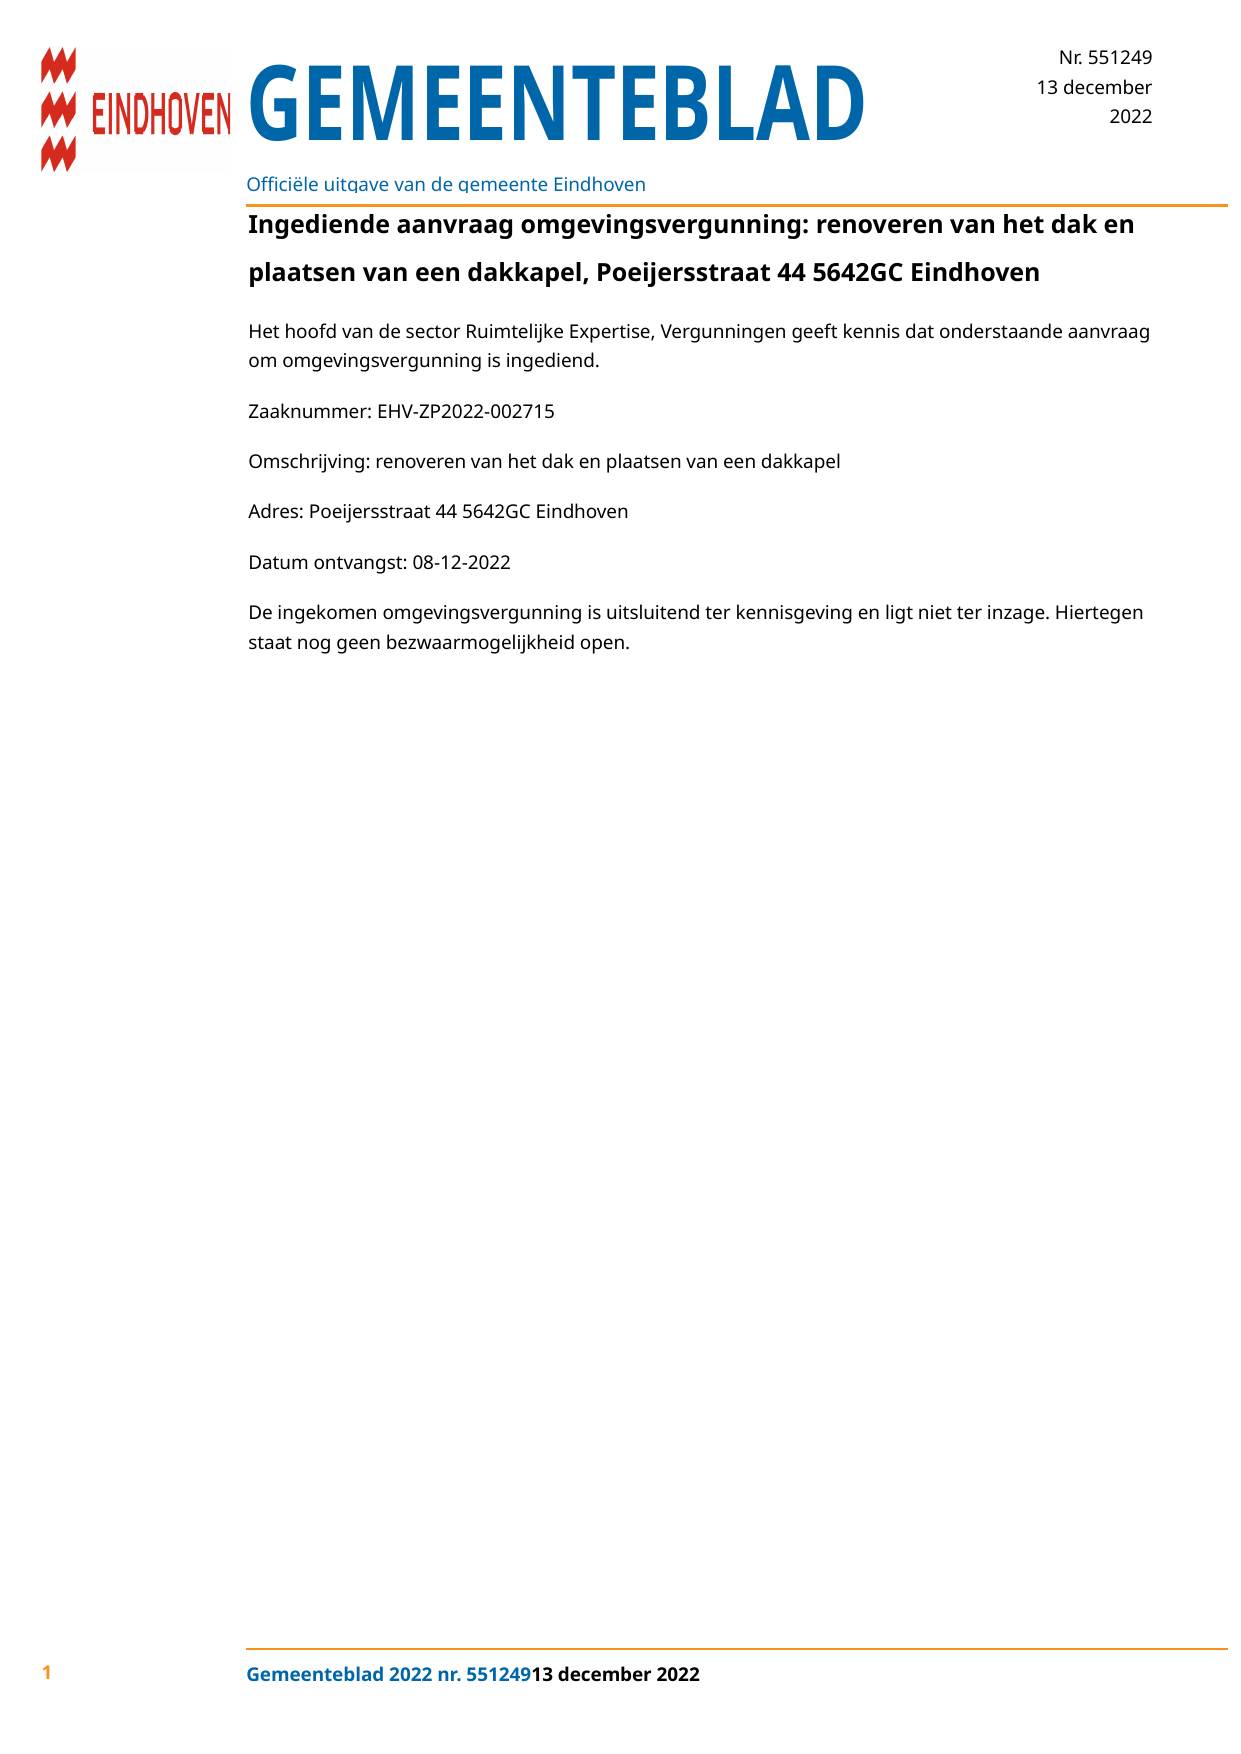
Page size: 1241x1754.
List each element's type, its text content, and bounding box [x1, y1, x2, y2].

text Het hoofd van de sector Ruimtelijke Expertise, Vergunningen geeft kennis dat onderstaande aanvraag om omgevingsvergunning is ingediend. [248, 318, 1152, 373]
text Zaaknummer: EHV-ZP2022-002715 [248, 398, 1152, 424]
text Datum ontvangst: 08-12-2022 [248, 549, 1152, 575]
picture [41, 47, 231, 172]
text Omschrijving: renoveren van het dak en plaatsen van een dakkapel [248, 448, 1152, 474]
text Adres: Poeijersstraat 44 5642GC Eindhoven [248, 499, 1152, 524]
text De ingekomen omgevingsvergunning is uitsluitend ter kennisgeving en ligt niet ter inzage. Hiertegen staat nog geen bezwaarmogelijkheid open. [248, 599, 1152, 655]
text Ingediende aanvraag omgevingsvergunning: renoveren van het dak en plaatsen van een dakkapel, Poeijersstraat 44 5642GC Eindhoven [248, 207, 1152, 288]
